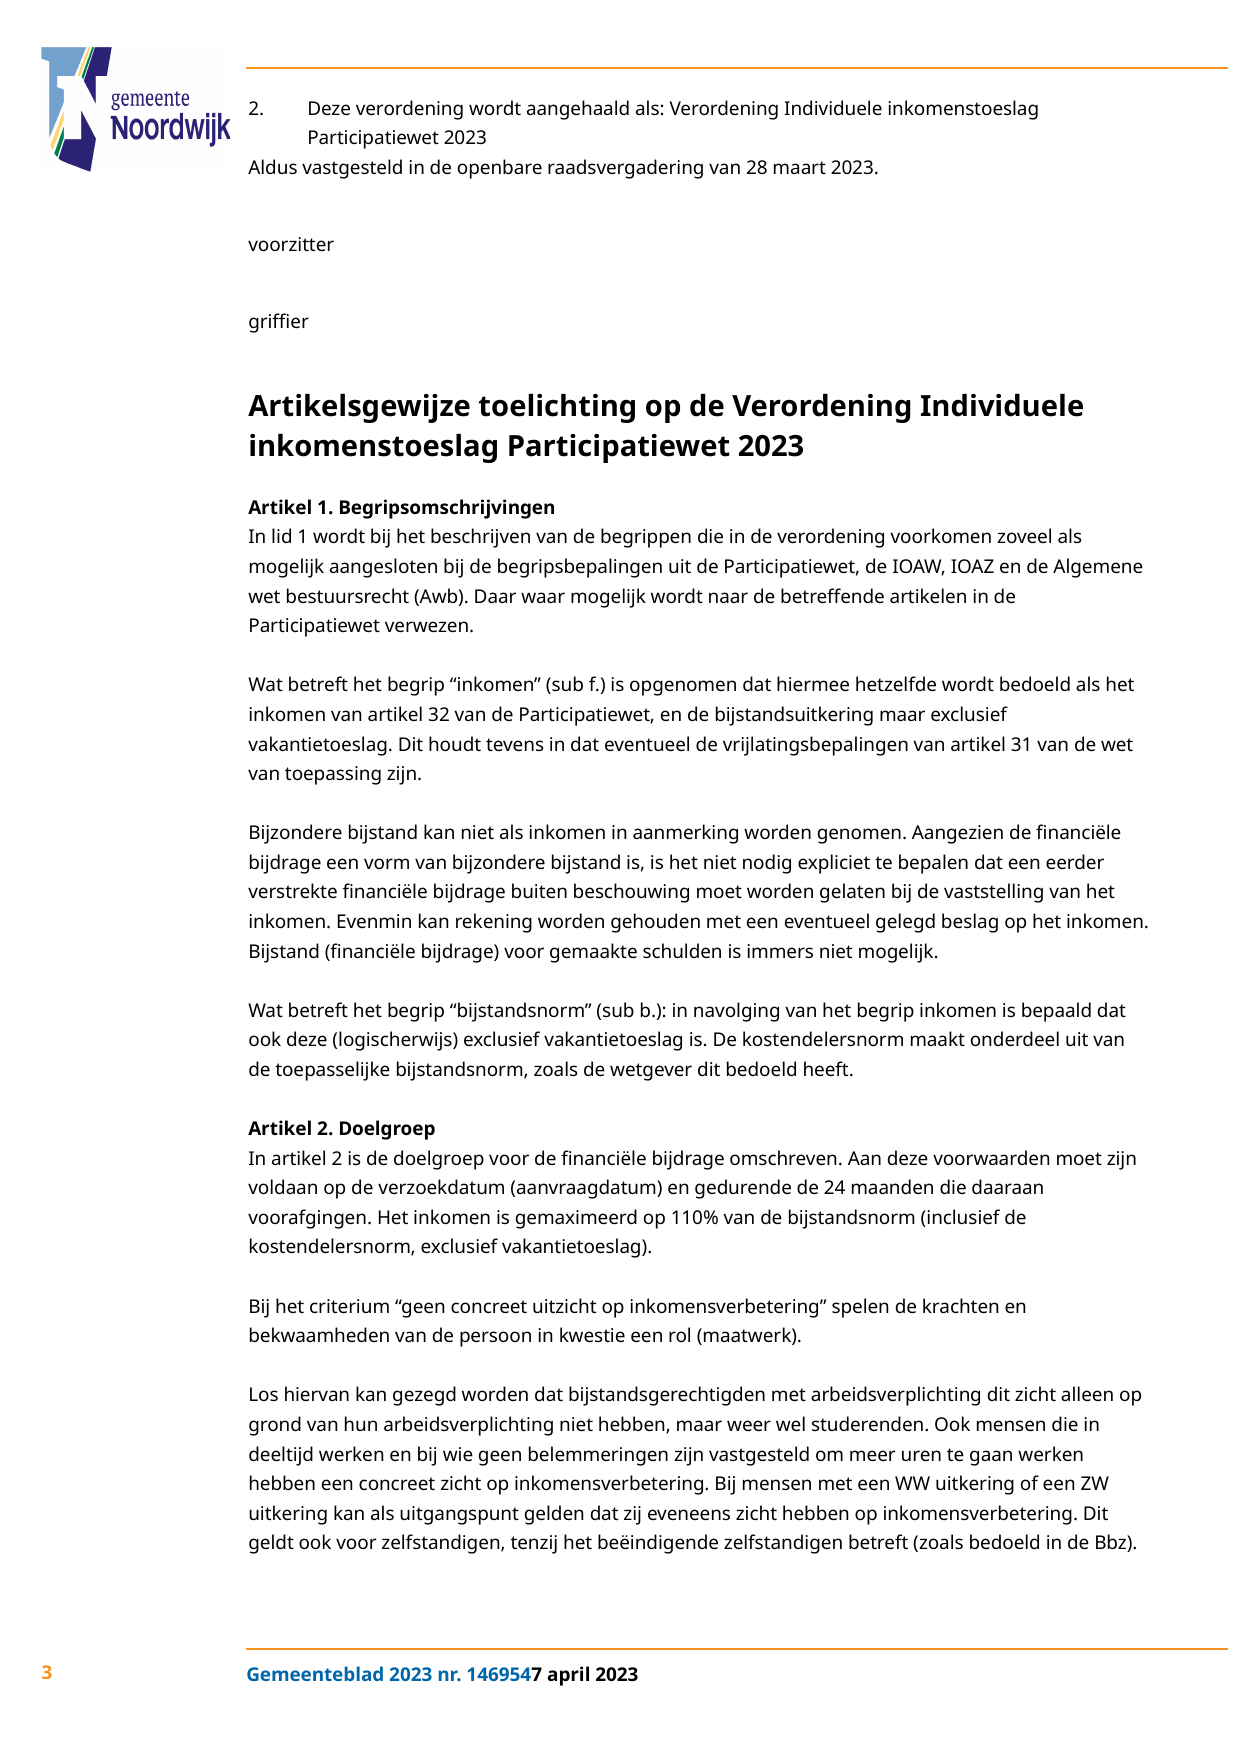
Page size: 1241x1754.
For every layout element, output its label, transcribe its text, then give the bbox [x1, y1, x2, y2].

text bijdrage een vorm van bijzondere bijstand is, is het niet nodig expliciet te bepalen dat een eerder verstrekte financiële bijdrage buiten beschouwing moet worden gelaten bij de vaststelling van het inkomen. Evenmin kan rekening worden gehouden met een eventueel gelegd beslag op het inkomen. Bijstand (financiële bijdrage) voor gemaakte schulden is immers niet mogelijk. [248, 849, 1152, 963]
text Artikelsgewijze toelichting op de Verordening Individuele inkomenstoeslag Participatiewet 2023 [248, 386, 1152, 465]
text inkomen van artikel 32 van de Participatiewet, en de bijstandsuitkering maar exclusief vakantietoeslag. Dit houdt tevens in dat eventueel de vrijlatingsbepalingen van artikel 31 van de wet van toepassing zijn. [248, 701, 1152, 786]
text Artikel 2. Doelgroep [248, 1115, 1152, 1141]
text ook deze (logischerwijs) exclusief vakantietoeslag is. De kostendelersnorm maakt onderdeel uit van de toepasselijke bijstandsnorm, zoals de wetgever dit bedoeld heeft. [248, 1027, 1152, 1082]
list Deze verordening wordt aangehaald als: Verordening Individuele inkomenstoeslag Participatiewet 2023 [248, 95, 1152, 150]
text Wat betreft het begrip “bijstandsnorm” (sub b.): in navolging van het begrip inkomen is bepaald dat [248, 997, 1152, 1023]
text griffier [248, 308, 1152, 334]
text voorzitter [248, 231, 1152, 257]
text grond van hun arbeidsverplichting niet hebben, maar weer wel studerenden. Ook mensen die in deeltijd werken en bij wie geen belemmeringen zijn vastgesteld om meer uren te gaan werken hebben een concreet zicht op inkomensverbetering. Bij mensen met een WW uitkering of een ZW uitkering kan als uitgangspunt gelden dat zij eveneens zicht hebben op inkomensverbetering. Dit geldt ook voor zelfstandigen, tenzij het beëindigende zelfstandigen betreft (zoals bedoeld in de Bbz). [248, 1411, 1152, 1555]
text Wat betreft het begrip “inkomen” (sub f.) is opgenomen dat hiermee hetzelfde wordt bedoeld als het [248, 672, 1152, 697]
text Bijzondere bijstand kan niet als inkomen in aanmerking worden genomen. Aangezien de financiële [248, 819, 1152, 845]
text Aldus vastgesteld in de openbare raadsvergadering van 28 maart 2023. [248, 154, 1152, 180]
text voldaan op de verzoekdatum (aanvraagdatum) en gedurende de 24 maanden die daaraan voorafgingen. Het inkomen is gemaximeerd op 110% van de bijstandsnorm (inclusief de kostendelersnorm, exclusief vakantietoeslag). [248, 1174, 1152, 1259]
text Bij het criterium “geen concreet uitzicht op inkomensverbetering” spelen de krachten en bekwaamheden van de persoon in kwestie een rol (maatwerk). [248, 1293, 1152, 1348]
text In artikel 2 is de doelgroep voor de financiële bijdrage omschreven. Aan deze voorwaarden moet zijn [248, 1145, 1152, 1171]
text In lid 1 wordt bij het beschrijven van de begrippen die in de verordening voorkomen zoveel als mogelijk aangesloten bij de begripsbepalingen uit de Participatiewet, de IOAW, IOAZ en de Algemene wet bestuursrecht (Awb). Daar waar mogelijk wordt naar de betreffende artikelen in de Participatiewet verwezen. [248, 524, 1152, 638]
picture [41, 47, 231, 172]
text Artikel 1. Begripsomschrijvingen [248, 494, 1152, 520]
text Los hiervan kan gezegd worden dat bijstandsgerechtigden met arbeidsverplichting dit zicht alleen op [248, 1382, 1152, 1407]
